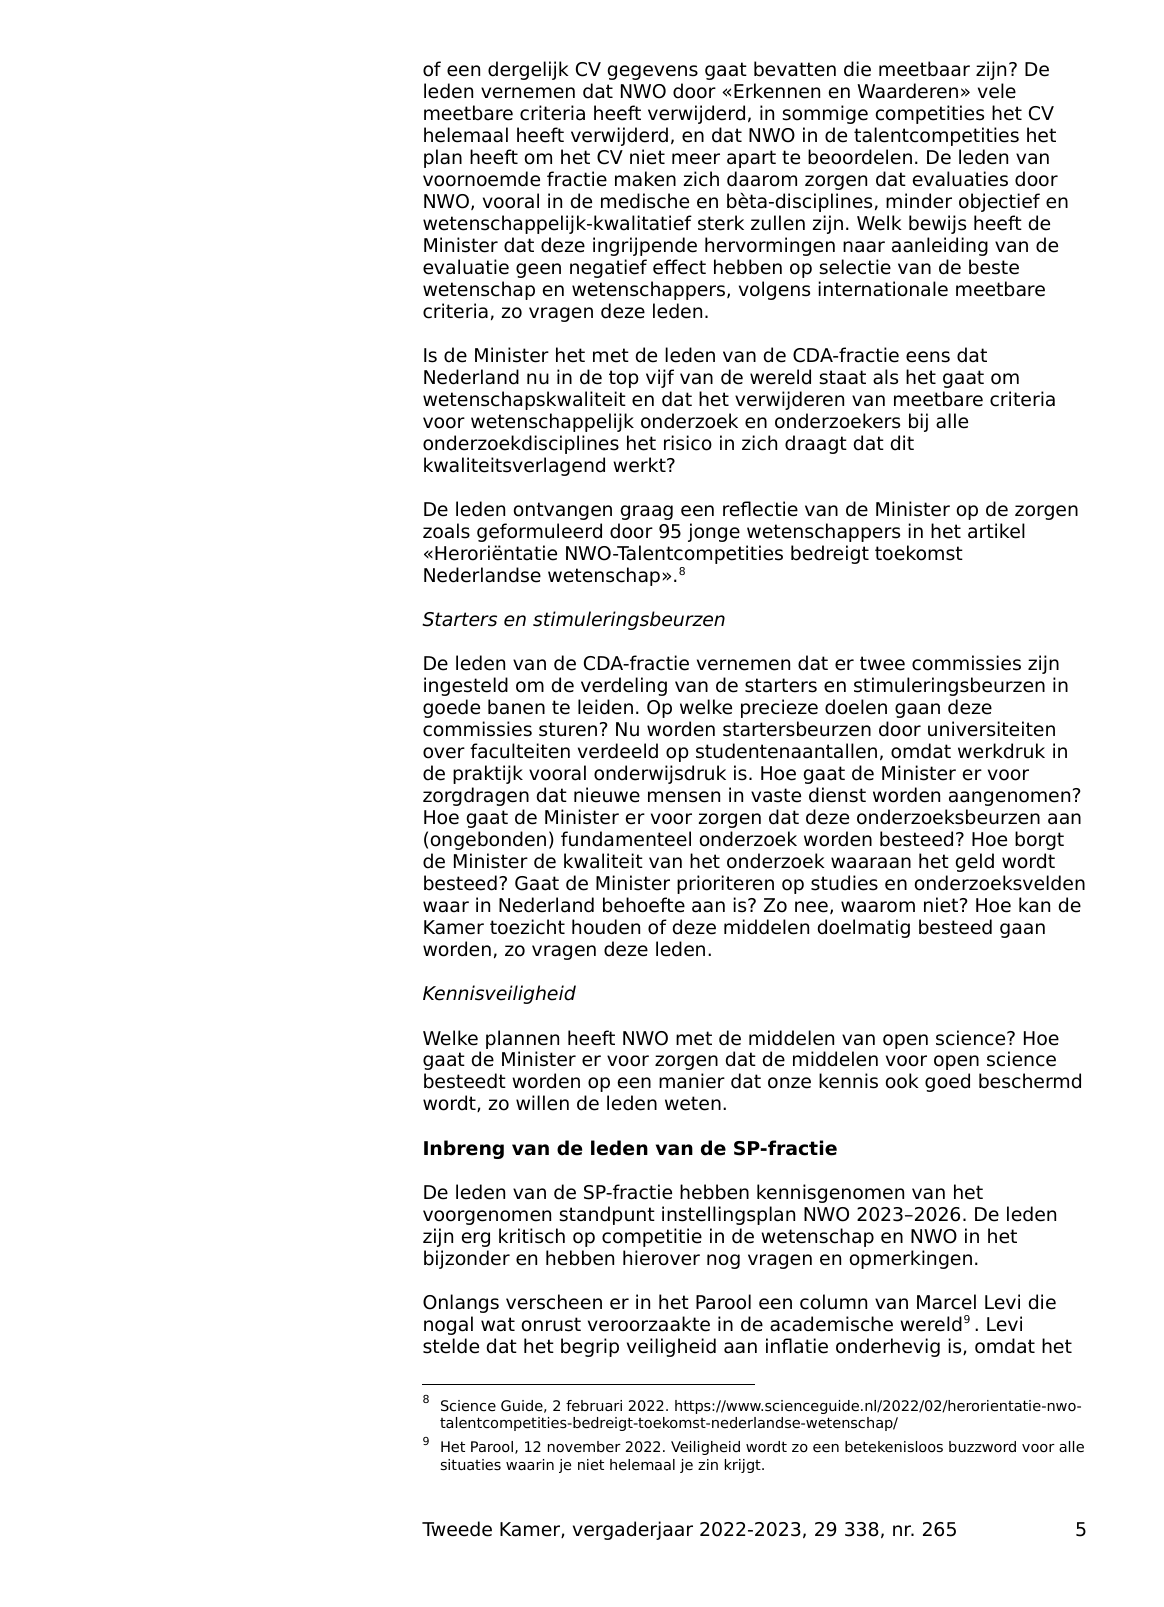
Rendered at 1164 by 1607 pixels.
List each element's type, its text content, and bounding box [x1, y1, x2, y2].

subtitle Starters en stimuleringsbeurzen [422, 609, 1087, 631]
subtitle Kennisveiligheid [422, 983, 1087, 1005]
text of een dergelijk CV gegevens gaat bevatten die meetbaar zijn? De leden vernemen dat NWO door «Erkennen en Waarderen» vele meetbare criteria heeft verwijderd, in sommige competities het CV helemaal heeft verwijderd, en dat NWO in de talentcompetities het plan heeft om het CV niet meer apart te beoordelen. De leden van voornoemde fractie maken zich daarom zorgen dat evaluaties door NWO, vooral in de medische en bèta-disciplines, minder objectief en wetenschappelijk-kwalitatief sterk zullen zijn. Welk bewijs heeft de Minister dat deze ingrijpende hervormingen naar aanleiding van de evaluatie geen negatief effect hebben op selectie van de beste wetenschap en wetenschappers, volgens internationale meetbare criteria, zo vragen deze leden. [422, 59, 1087, 323]
text Science Guide, 2 februari 2022. https://www.scienceguide.nl/2022/02/herorientatie-nwo-talentcompetities-bedreigt-toekomst-nederlandse-wetenschap/ [422, 1393, 1087, 1432]
text Is de Minister het met de leden van de CDA-fractie eens dat Nederland nu in de top vijf van de wereld staat als het gaat om wetenschapskwaliteit en dat het verwijderen van meetbare criteria voor wetenschappelijk onderzoek en onderzoekers bij alle onderzoekdisciplines het risico in zich draagt dat dit kwaliteitsverlagend werkt? [422, 345, 1087, 477]
text De leden van de SP-fractie hebben kennisgenomen van het voorgenomen standpunt instellingsplan NWO 2023–2026. De leden zijn erg kritisch op competitie in de wetenschap en NWO in het bijzonder en hebben hierover nog vragen en opmerkingen. [422, 1182, 1087, 1269]
text Welke plannen heeft NWO met de middelen van open science? Hoe gaat de Minister er voor zorgen dat de middelen voor open science besteedt worden op een manier dat onze kennis ook goed beschermd wordt, zo willen de leden weten. [422, 1027, 1087, 1115]
text Onlangs verscheen er in het Parool een column van Marcel Levi die nogal wat onrust veroorzaakte in de academische wereld. Levi stelde dat het begrip veiligheid aan inflatie onderhevig is, omdat het [422, 1292, 1087, 1358]
subtitle Inbreng van de leden van de SP-fractie [422, 1137, 1087, 1159]
text De leden van de CDA-fractie vernemen dat er twee commissies zijn ingesteld om de verdeling van de starters en stimuleringsbeurzen in goede banen te leiden. Op welke precieze doelen gaan deze commissies sturen? Nu worden startersbeurzen door universiteiten over faculteiten verdeeld op studentenaantallen, omdat werkdruk in de praktijk vooral onderwijsdruk is. Hoe gaat de Minister er voor zorgdragen dat nieuwe mensen in vaste dienst worden aangenomen? Hoe gaat de Minister er voor zorgen dat deze onderzoeksbeurzen aan (ongebonden) fundamenteel onderzoek worden besteed? Hoe borgt de Minister de kwaliteit van het onderzoek waaraan het geld wordt besteed? Gaat de Minister prioriteren op studies en onderzoeksvelden waar in Nederland behoefte aan is? Zo nee, waarom niet? Hoe kan de Kamer toezicht houden of deze middelen doelmatig besteed gaan worden, zo vragen deze leden. [422, 653, 1087, 961]
text Het Parool, 12 november 2022. Veiligheid wordt zo een betekenisloos buzzword voor alle situaties waarin je niet helemaal je zin krijgt. [422, 1435, 1087, 1474]
text De leden ontvangen graag een reflectie van de Minister op de zorgen zoals geformuleerd door 95 jonge wetenschappers in het artikel «Heroriëntatie NWO-Talentcompetities bedreigt toekomst Nederlandse wetenschap». [422, 499, 1087, 587]
